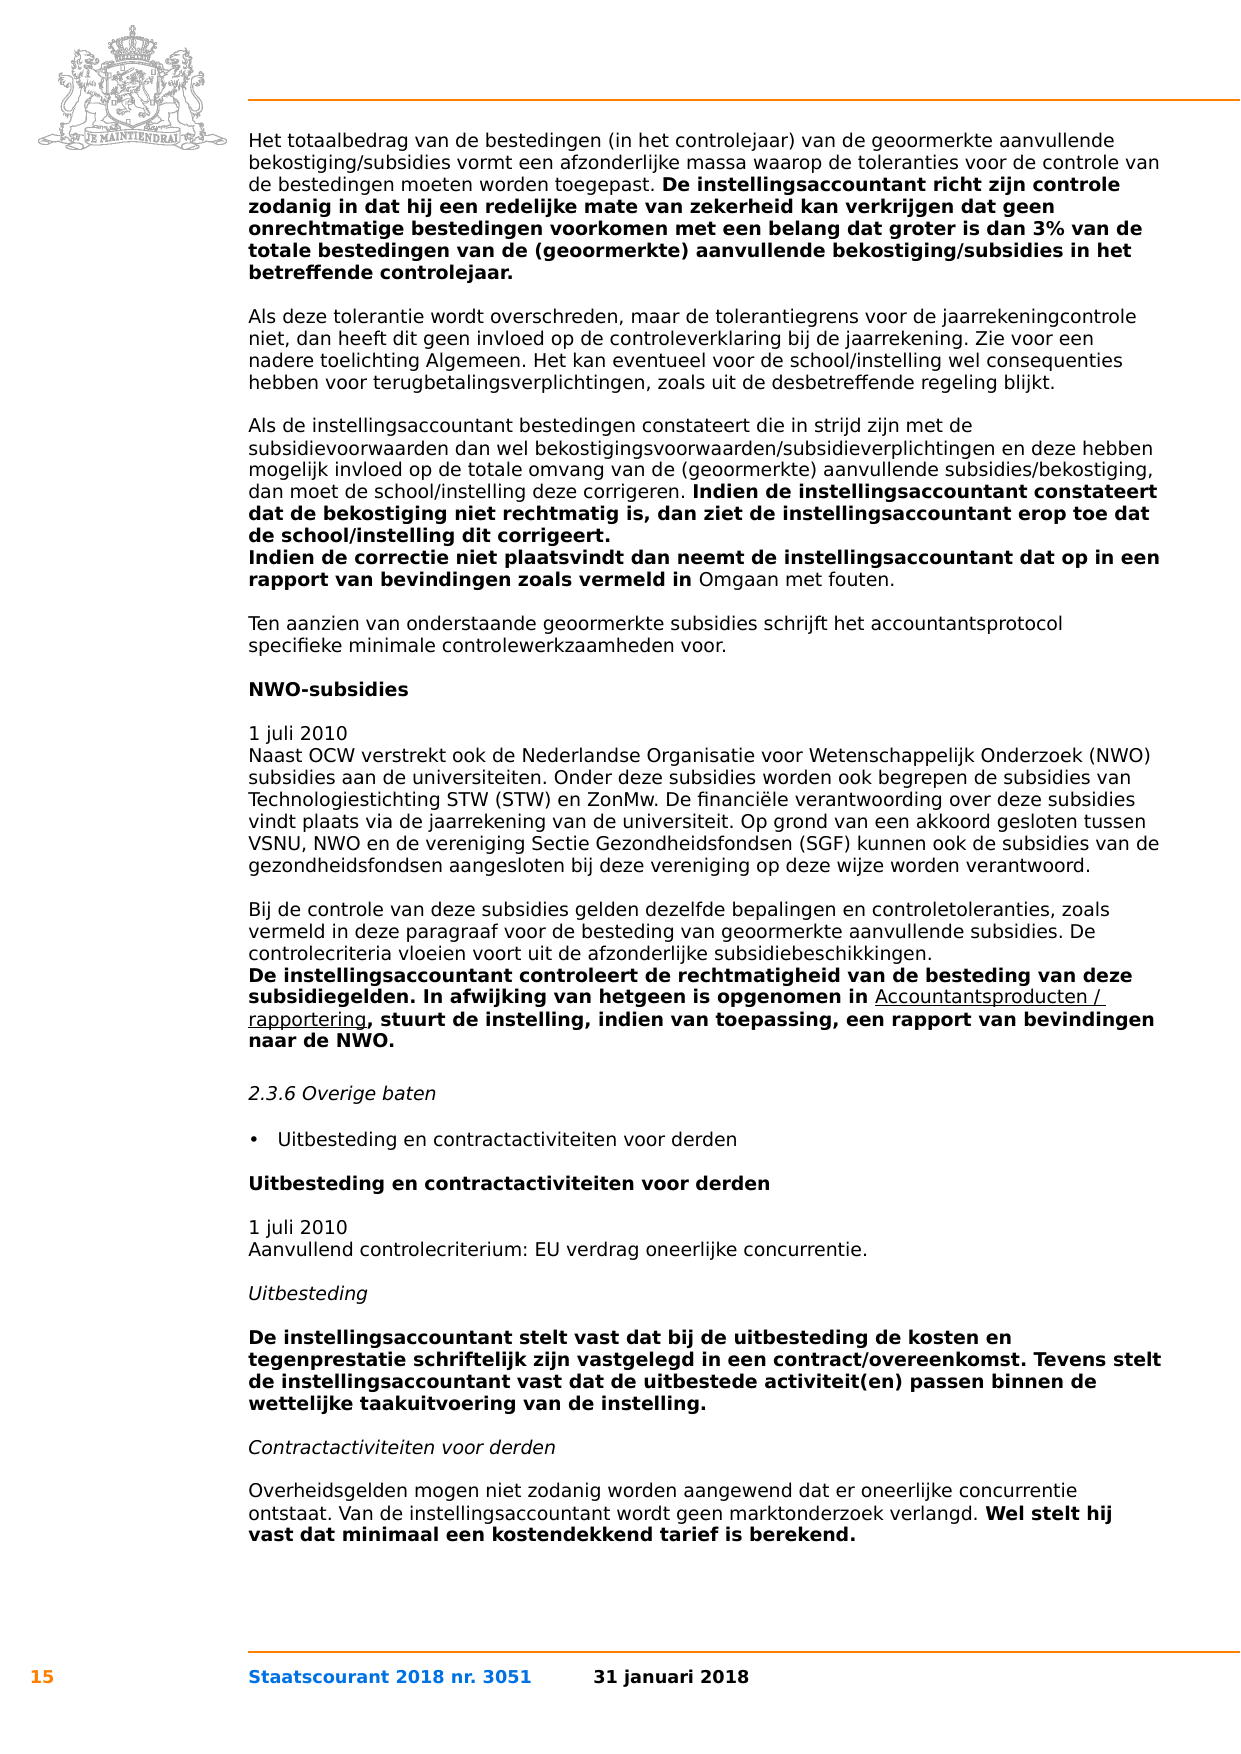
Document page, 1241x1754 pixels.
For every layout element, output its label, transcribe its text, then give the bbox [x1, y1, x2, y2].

text 1 juli 2010 [248, 1217, 1163, 1239]
text De instellingsaccountant controleert de rechtmatigheid van de besteding van deze subsidiegelden. In afwijking van hetgeen is opgenomen in Accountantsproducten / rapportering, stuurt de instelling, indien van toepassing, een rapport van bevindingen naar de NWO. [248, 964, 1163, 1052]
text Overheidsgelden mogen niet zodanig worden aangewend dat er oneerlijke concurrentie ontstaat. Van de instellingsaccountant wordt geen marktonderzoek verlangd. Wel stelt hij vast dat minimaal een kostendekkend tarief is berekend. [248, 1480, 1163, 1546]
text Aanvullend controlecriterium: EU verdrag oneerlijke concurrentie. [248, 1239, 1163, 1261]
subtitle Uitbesteding [248, 1283, 1163, 1305]
picture [38, 25, 227, 150]
text • Uitbesteding en contractactiviteiten voor derden [248, 1129, 1163, 1151]
text De instellingsaccountant stelt vast dat bij de uitbesteding de kosten en tegenprestatie schriftelijk zijn vastgelegd in een contract/overeenkomst. Tevens stelt de instellingsaccountant vast dat de uitbestede activiteit(en) passen binnen de wettelijke taakuitvoering van de instelling. [248, 1327, 1163, 1415]
text Als de instellingsaccountant bestedingen constateert die in strijd zijn met de subsidievoorwaarden dan wel bekostigingsvoorwaarden/subsidieverplichtingen en deze hebben mogelijk invloed op de totale omvang van de (geoormerkte) aanvullende subsidies/bekostiging, dan moet de school/instelling deze corrigeren. Indien de instellingsaccountant constateert dat de bekostiging niet rechtmatig is, dan ziet de instellingsaccountant erop toe dat de school/instelling dit corrigeert. [248, 415, 1163, 547]
text Ten aanzien van onderstaande geoormerkte subsidies schrijft het accountantsprotocol specifieke minimale controlewerkzaamheden voor. [248, 613, 1163, 657]
text Indien de correctie niet plaatsvindt dan neemt de instellingsaccountant dat op in een rapport van bevindingen zoals vermeld in Omgaan met fouten. [248, 547, 1163, 591]
subtitle Uitbesteding en contractactiviteiten voor derden [248, 1173, 1163, 1195]
text Het totaalbedrag van de bestedingen (in het controlejaar) van de geoormerkte aanvullende bekostiging/subsidies vormt een afzonderlijke massa waarop de toleranties voor de controle van de bestedingen moeten worden toegepast. De instellingsaccountant richt zijn controle zodanig in dat hij een redelijke mate van zekerheid kan verkrijgen dat geen onrechtmatige bestedingen voorkomen met een belang dat groter is dan 3% van de totale bestedingen van de (geoormerkte) aanvullende bekostiging/subsidies in het betreffende controlejaar. [248, 130, 1163, 284]
subtitle 2.3.6 Overige baten [248, 1082, 1163, 1104]
text Bij de controle van deze subsidies gelden dezelfde bepalingen en controletoleranties, zoals vermeld in deze paragraaf voor de besteding van geoormerkte aanvullende subsidies. De controlecriteria vloeien voort uit de afzonderlijke subsidiebeschikkingen. [248, 898, 1163, 964]
subtitle Contractactiviteiten voor derden [248, 1437, 1163, 1458]
text Naast OCW verstrekt ook de Nederlandse Organisatie voor Wetenschappelijk Onderzoek (NWO) subsidies aan de universiteiten. Onder deze subsidies worden ook begrepen de subsidies van Technologiestichting STW (STW) en ZonMw. De financiële verantwoording over deze subsidies vindt plaats via de jaarrekening van de universiteit. Op grond van een akkoord gesloten tussen VSNU, NWO en de vereniging Sectie Gezondheidsfondsen (SGF) kunnen ook de subsidies van de gezondheidsfondsen aangesloten bij deze vereniging op deze wijze worden verantwoord. [248, 745, 1163, 877]
text 1 juli 2010 [248, 723, 1163, 745]
text Als deze tolerantie wordt overschreden, maar de tolerantiegrens voor de jaarrekeningcontrole niet, dan heeft dit geen invloed op de controleverklaring bij de jaarrekening. Zie voor een nadere toelichting Algemeen. Het kan eventueel voor de school/instelling wel consequenties hebben voor terugbetalingsverplichtingen, zoals uit de desbetreffende regeling blijkt. [248, 306, 1163, 393]
subtitle NWO-subsidies [248, 679, 1163, 701]
